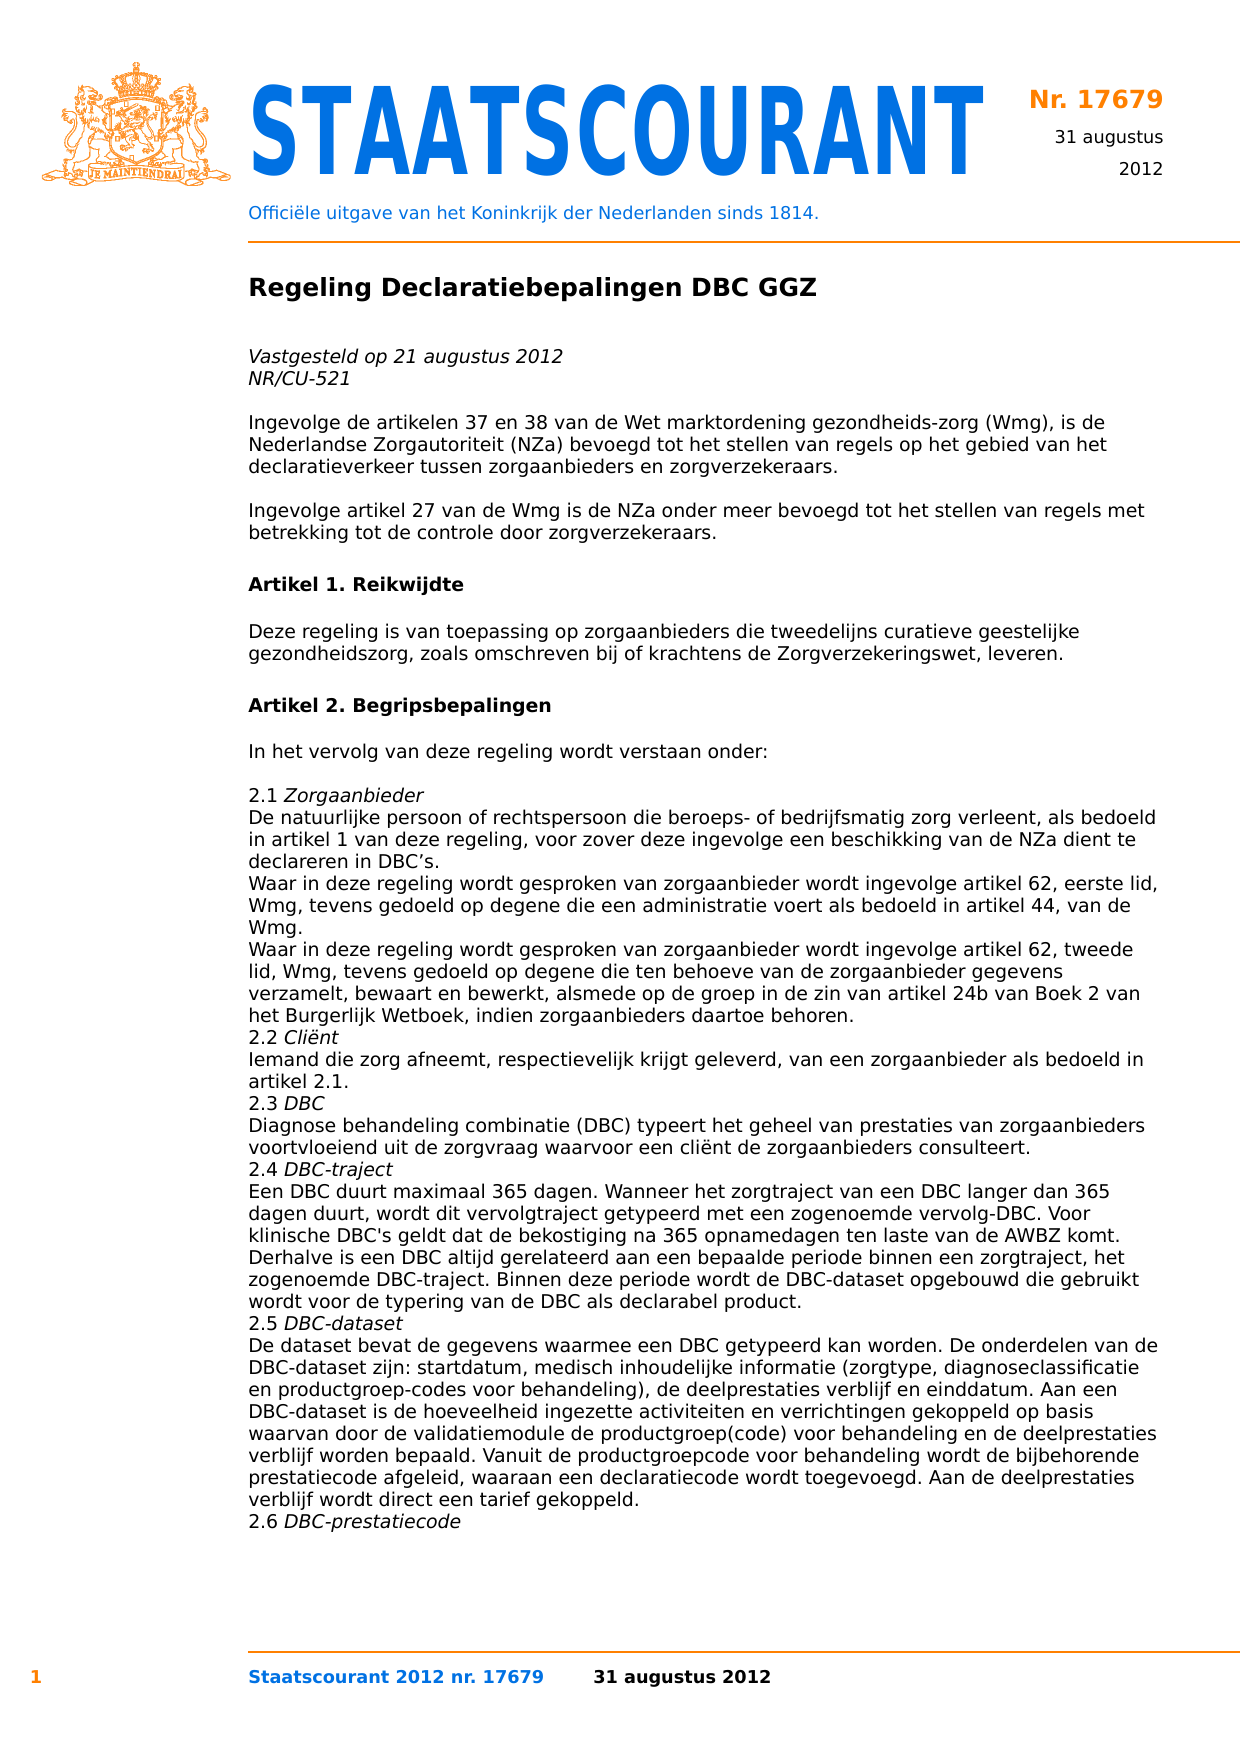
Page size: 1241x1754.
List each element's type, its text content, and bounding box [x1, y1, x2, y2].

table_cell 2012 [998, 153, 1240, 203]
table_header Nr. 17679 [998, 62, 1240, 121]
text 2.4 DBC-traject [248, 1159, 1163, 1181]
text Diagnose behandeling combinatie (DBC) typeert het geheel van prestaties van zorgaanbieders voortvloeiend uit de zorgvraag waarvoor een cliënt de zorgaanbieders consulteert. [248, 1115, 1163, 1159]
text Waar in deze regeling wordt gesproken van zorgaanbieder wordt ingevolge artikel 62, eerste lid, Wmg, tevens gedoeld op degene die een administratie voert als bedoeld in artikel 44, van de Wmg. [248, 873, 1163, 939]
text 2.5 DBC-dataset [248, 1313, 1163, 1335]
table_header STAATSCOURANT [248, 62, 998, 203]
table_cell 31 augustus [998, 121, 1240, 153]
text De natuurlijke persoon of rechtspersoon die beroeps- of bedrijfsmatig zorg verleent, als bedoeld in artikel 1 van deze regeling, voor zover deze ingevolge een beschikking van de NZa dient te declareren in DBC’s. [248, 807, 1163, 873]
subtitle Artikel 1. Reikwijdte [248, 573, 1163, 596]
text Waar in deze regeling wordt gesproken van zorgaanbieder wordt ingevolge artikel 62, tweede lid, Wmg, tevens gedoeld op degene die ten behoeve van de zorgaanbieder gegevens verzamelt, bewaart en bewerkt, alsmede op de groep in de zin van artikel 24b van Boek 2 van het Burgerlijk Wetboek, indien zorgaanbieders daartoe behoren. [248, 939, 1163, 1027]
text 2.2 Cliënt [248, 1027, 1163, 1049]
text 2.3 DBC [248, 1093, 1163, 1115]
text Een DBC duurt maximaal 365 dagen. Wanneer het zorgtraject van een DBC langer dan 365 dagen duurt, wordt dit vervolgtraject getypeerd met een zogenoemde vervolg-DBC. Voor klinische DBC's geldt dat de bekostiging na 365 opnamedagen ten laste van de AWBZ komt. Derhalve is een DBC altijd gerelateerd aan een bepaalde periode binnen een zorgtraject, het zogenoemde DBC-traject. Binnen deze periode wordt de DBC-dataset opgebouwd die gebruikt wordt voor de typering van de DBC als declarabel product. [248, 1181, 1163, 1313]
table_header [25, 62, 248, 241]
subtitle Artikel 2. Begripsbepalingen [248, 694, 1163, 716]
text 2.6 DBC-prestatiecode [248, 1511, 1163, 1533]
text Vastgesteld op 21 augustus 2012 [248, 346, 1163, 368]
text Deze regeling is van toepassing op zorgaanbieders die tweedelijns curatieve geestelijke gezondheidszorg, zoals omschreven bij of krachtens de Zorgverzekeringswet, leveren. [248, 621, 1163, 664]
subtitle Regeling Declaratiebepalingen DBC GGZ [248, 273, 1163, 302]
picture [41, 62, 231, 186]
text 2.1 Zorgaanbieder [248, 785, 1163, 807]
text Ingevolge de artikelen 37 en 38 van de Wet marktordening gezondheids-zorg (Wmg), is de Nederlandse Zorgautoriteit (NZa) bevoegd tot het stellen van regels op het gebied van het declaratieverkeer tussen zorgaanbieders en zorgverzekeraars. [248, 412, 1163, 478]
text In het vervolg van deze regeling wordt verstaan onder: [248, 741, 1163, 763]
text NR/CU-521 [248, 368, 1163, 390]
text De dataset bevat de gegevens waarmee een DBC getypeerd kan worden. De onderdelen van de DBC-dataset zijn: startdatum, medisch inhoudelijke informatie (zorgtype, diagnoseclassificatie en productgroep-codes voor behandeling), de deelprestaties verblijf en einddatum. Aan een DBC-dataset is de hoeveelheid ingezette activiteiten en verrichtingen gekoppeld op basis waarvan door de validatiemodule de productgroep(code) voor behandeling en de deelprestaties verblijf worden bepaald. Vanuit de productgroepcode voor behandeling wordt de bijbehorende prestatiecode afgeleid, waaraan een declaratiecode wordt toegevoegd. Aan de deelprestaties verblijf wordt direct een tarief gekoppeld. [248, 1335, 1163, 1511]
text Ingevolge artikel 27 van de Wmg is de NZa onder meer bevoegd tot het stellen van regels met betrekking tot de controle door zorgverzekeraars. [248, 499, 1163, 543]
text Iemand die zorg afneemt, respectievelijk krijgt geleverd, van een zorgaanbieder als bedoeld in artikel 2.1. [248, 1049, 1163, 1093]
table_cell Officiële uitgave van het Koninkrijk der Nederlanden sinds 1814. [248, 203, 1240, 241]
